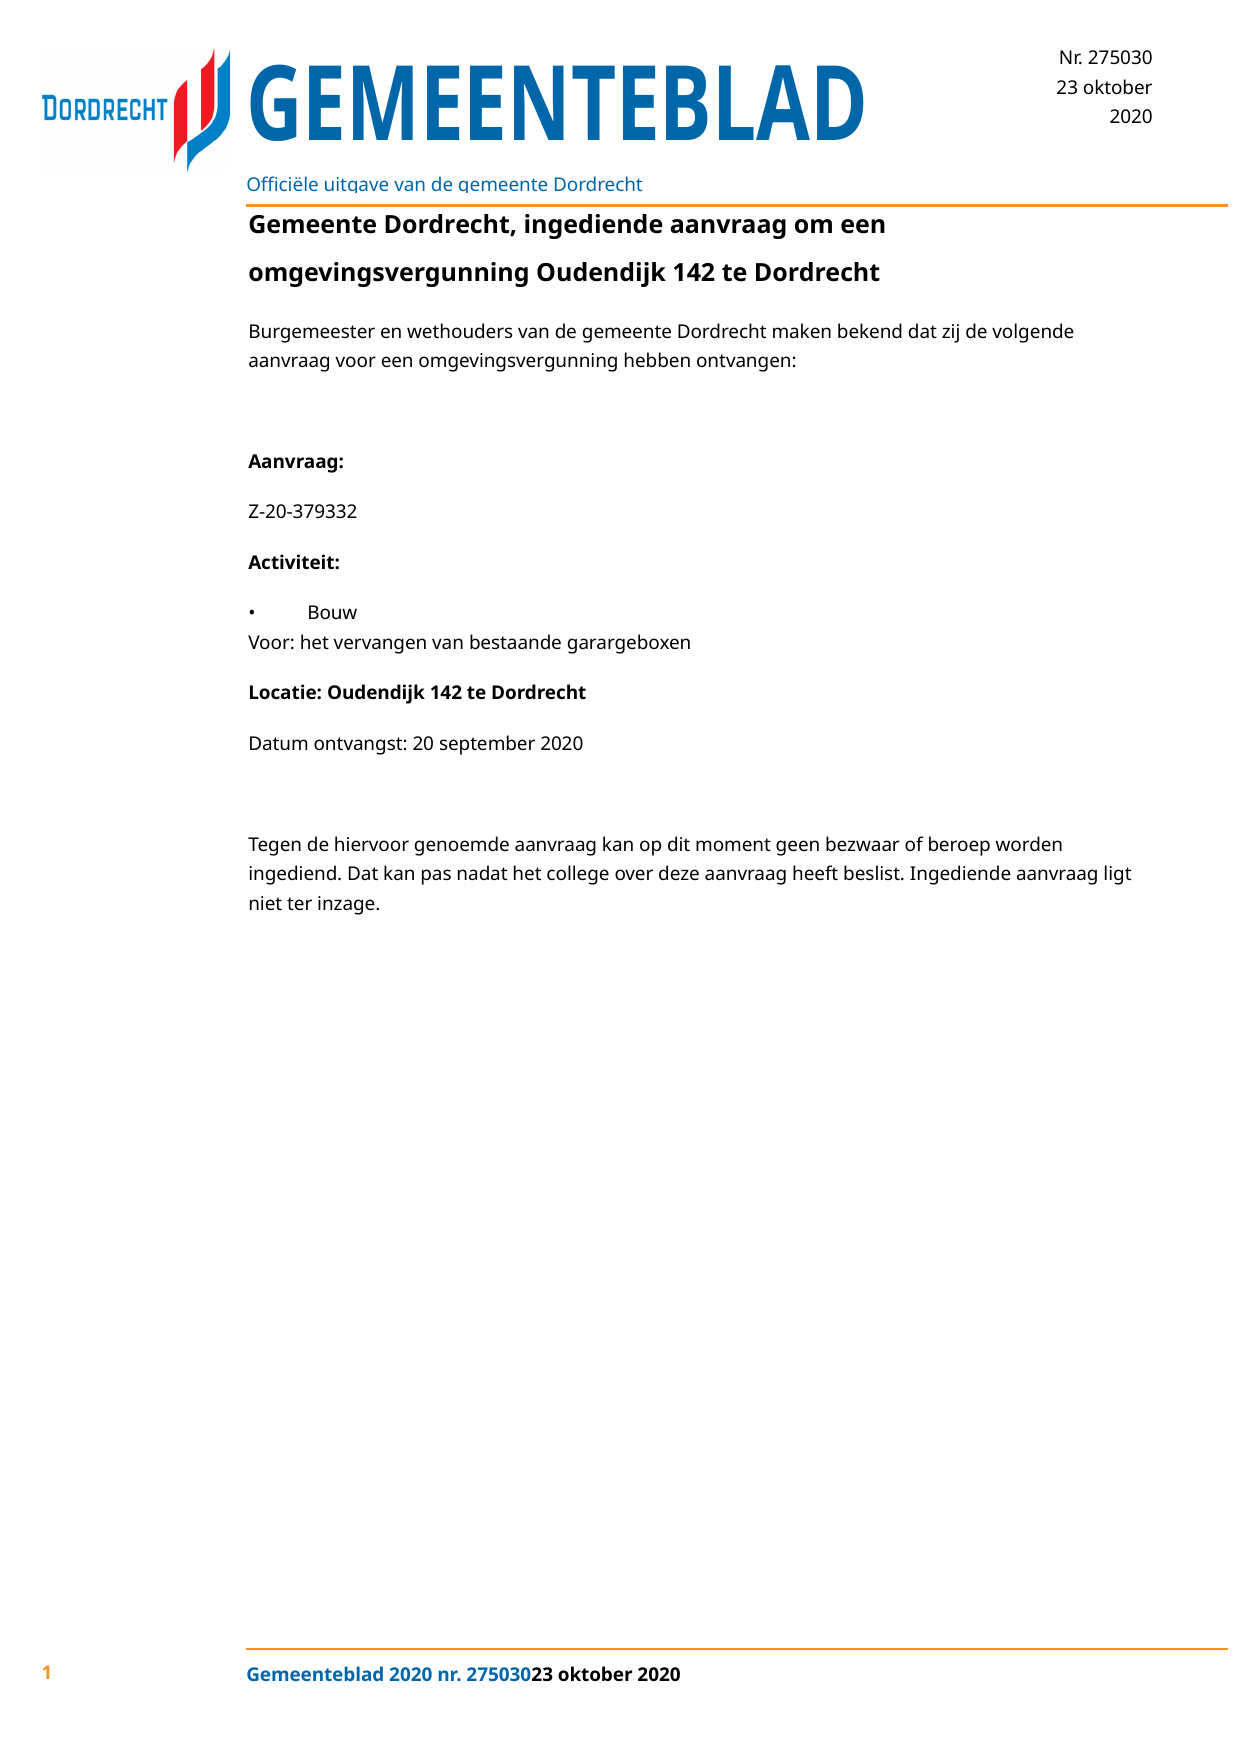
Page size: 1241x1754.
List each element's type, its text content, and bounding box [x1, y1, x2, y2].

text Datum ontvangst: 20 september 2020 [248, 730, 1152, 756]
text Z-20-379332 [248, 499, 1152, 524]
text Locatie: Oudendijk 142 te Dordrecht [248, 679, 1152, 705]
list Bouw [248, 599, 1152, 625]
text Activiteit: [248, 549, 1152, 575]
text Burgemeester en wethouders van de gemeente Dordrecht maken bekend dat zij de volgende aanvraag voor een omgevingsvergunning hebben ontvangen: [248, 318, 1152, 373]
text Gemeente Dordrecht, ingediende aanvraag om een omgevingsvergunning Oudendijk 142 te Dordrecht [248, 207, 1152, 288]
text Voor: het vervangen van bestaande garargeboxen [248, 629, 1152, 655]
text Aanvraag: [248, 448, 1152, 474]
text Tegen de hiervoor genoemde aanvraag kan op dit moment geen bezwaar of beroep worden ingediend. Dat kan pas nadat het college over deze aanvraag heeft beslist. Ingediende aanvraag ligt niet ter inzage. [248, 831, 1152, 916]
picture [41, 47, 231, 172]
